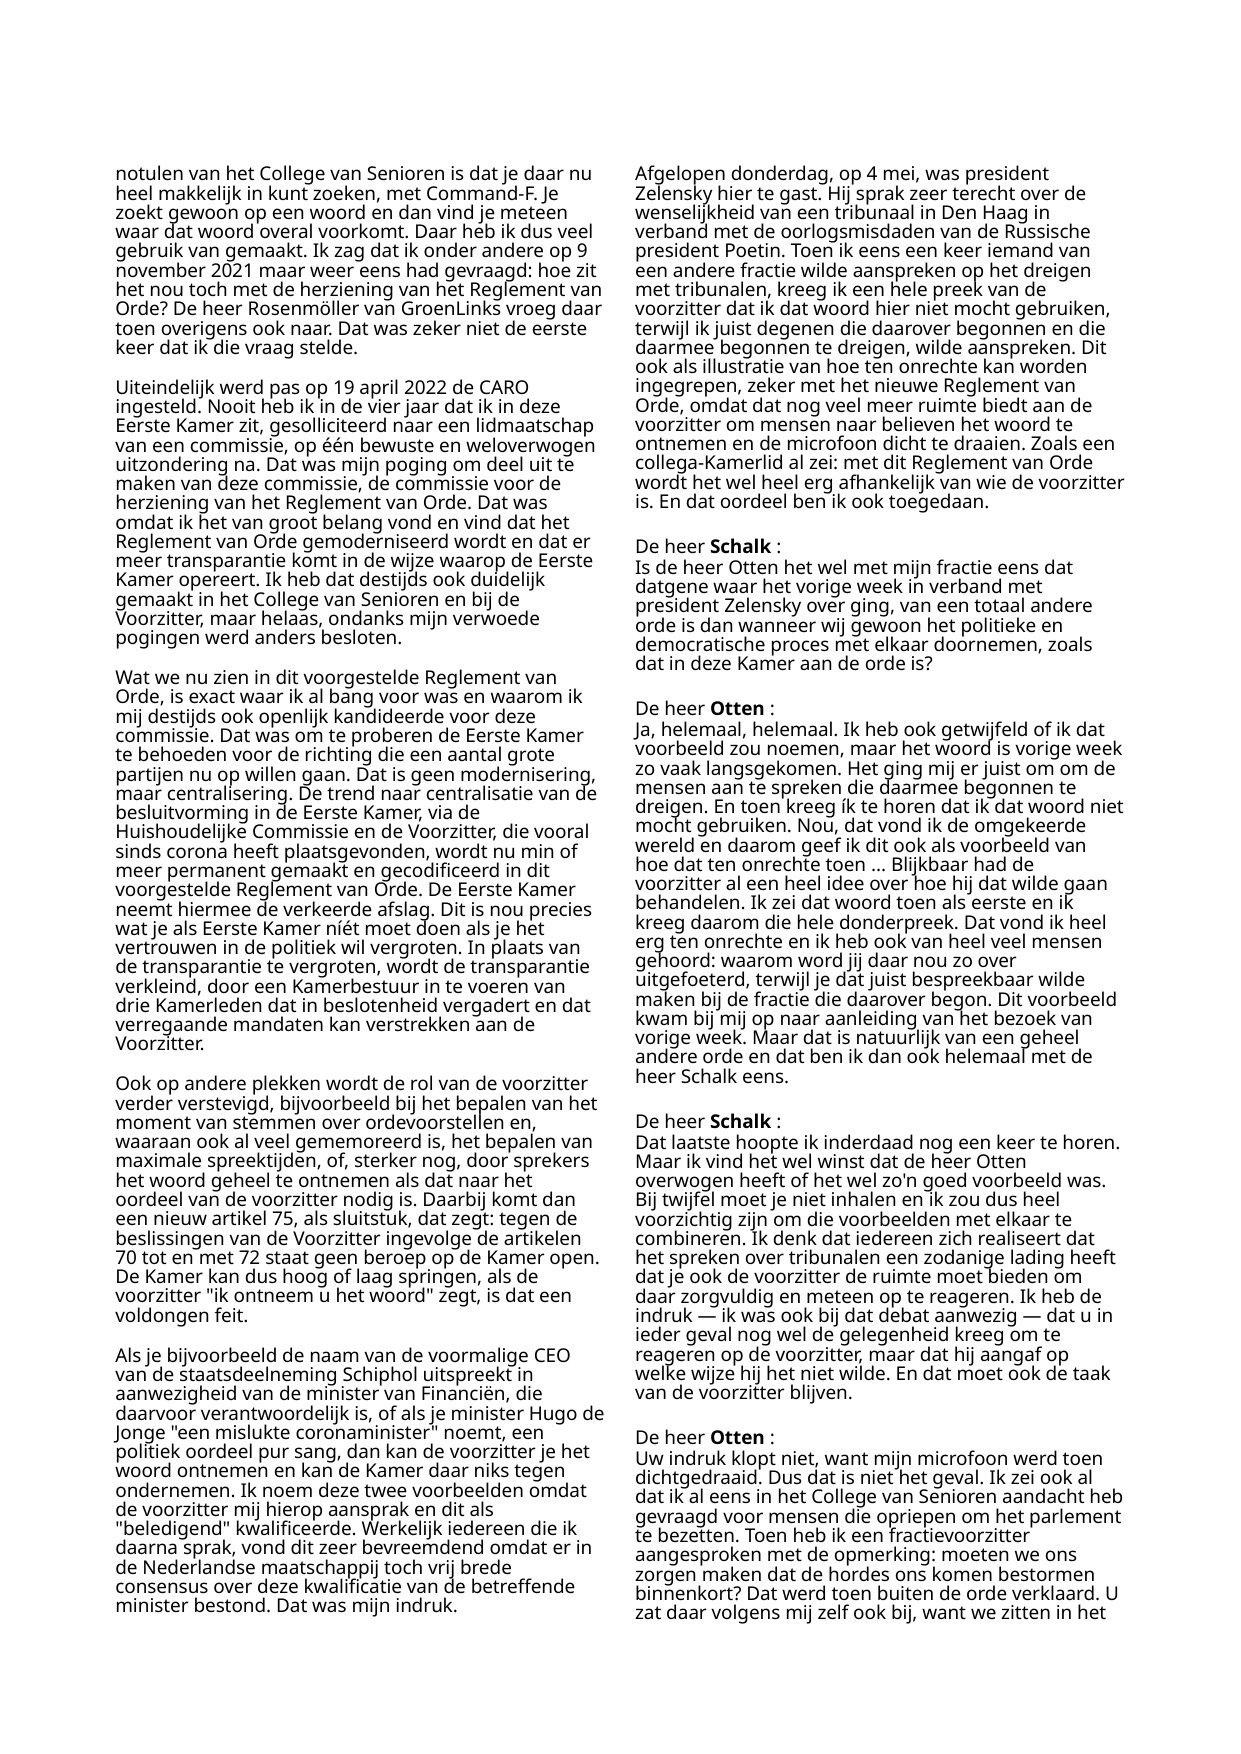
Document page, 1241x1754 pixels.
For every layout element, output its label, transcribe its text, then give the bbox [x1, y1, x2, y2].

text Dat laatste hoopte ik inderdaad nog een keer te horen. Maar ik vind het wel winst dat de heer Otten overwogen heeft of het wel zo'n goed voorbeeld was. Bij twijfel moet je niet inhalen en ik zou dus heel voorzichtig zijn om die voorbeelden met elkaar te combineren. Ik denk dat iedereen zich realiseert dat het spreken over tribunalen een zodanige lading heeft dat je ook de voorzitter de ruimte moet bieden om daar zorgvuldig en meteen op te reageren. Ik heb de indruk — ik was ook bij dat debat aanwezig — dat u in ieder geval nog wel de gelegenheid kreeg om te reageren op de voorzitter, maar dat hij aangaf op welke wijze hij het niet wilde. En dat moet ook de taak van de voorzitter blijven. [635, 1134, 1125, 1403]
text Is de heer Otten het wel met mijn fractie eens dat datgene waar het vorige week in verband met president Zelensky over ging, van een totaal andere orde is dan wanneer wij gewoon het politieke en democratische proces met elkaar doornemen, zoals dat in deze Kamer aan de orde is? [635, 559, 1125, 674]
text Afgelopen donderdag, op 4 mei, was president Zelensky hier te gast. Hij sprak zeer terecht over de wenselijkheid van een tribunaal in Den Haag in verband met de oorlogsmisdaden van de Russische president Poetin. Toen ik eens een keer iemand van een andere fractie wilde aanspreken op het dreigen met tribunalen, kreeg ik een hele preek van de voorzitter dat ik dat woord hier niet mocht gebruiken, terwijl ik juist degenen die daarover begonnen en die daarmee begonnen te dreigen, wilde aanspreken. Dit ook als illustratie van hoe ten onrechte kan worden ingegrepen, zeker met het nieuwe Reglement van Orde, omdat dat nog veel meer ruimte biedt aan de voorzitter om mensen naar believen het woord te ontnemen en de microfoon dicht te draaien. Zoals een collega-Kamerlid al zei: met dit Reglement van Orde wordt het wel heel erg afhankelijk van wie de voorzitter is. En dat oordeel ben ik ook toegedaan. [635, 165, 1125, 512]
text De heer Otten : [635, 1424, 1125, 1450]
text Als je bijvoorbeeld de naam van de voormalige CEO van de staatsdeelneming Schiphol uitspreekt in aanwezigheid van de minister van Financiën, die daarvoor verantwoordelijk is, of als je minister Hugo de Jonge "een mislukte coronaminister" noemt, een politiek oordeel pur sang, dan kan de voorzitter je het woord ontnemen en kan de Kamer daar niks tegen ondernemen. Ik noem deze twee voorbeelden omdat de voorzitter mij hierop aansprak en dit als "beledigend" kwalificeerde. Werkelijk iedereen die ik daarna sprak, vond dit zeer bevreemdend omdat er in de Nederlandse maatschappij toch vrij brede consensus over deze kwalificatie van de betreffende minister bestond. Dat was mijn indruk. [115, 1347, 605, 1616]
text De heer Otten : [635, 695, 1125, 721]
text notulen van het College van Senioren is dat je daar nu heel makkelijk in kunt zoeken, met Command-F. Je zoekt gewoon op een woord en dan vind je meteen waar dat woord overal voorkomt. Daar heb ik dus veel gebruik van gemaakt. Ik zag dat ik onder andere op 9 november 2021 maar weer eens had gevraagd: hoe zit het nou toch met de herziening van het Reglement van Orde? De heer Rosenmöller van GroenLinks vroeg daar toen overigens ook naar. Dat was zeker niet de eerste keer dat ik die vraag stelde. [115, 165, 605, 358]
text Wat we nu zien in dit voorgestelde Reglement van Orde, is exact waar ik al bang voor was en waarom ik mij destijds ook openlijk kandideerde voor deze commissie. Dat was om te proberen de Eerste Kamer te behoeden voor de richting die een aantal grote partijen nu op willen gaan. Dat is geen modernisering, maar centralisering. De trend naar centralisatie van de besluitvorming in de Eerste Kamer, via de Huishoudelijke Commissie en de Voorzitter, die vooral sinds corona heeft plaatsgevonden, wordt nu min of meer permanent gemaakt en gecodificeerd in dit voorgestelde Reglement van Orde. De Eerste Kamer neemt hiermee de verkeerde afslag. Dit is nou precies wat je als Eerste Kamer níét moet doen als je het vertrouwen in de politiek wil vergroten. In plaats van de transparantie te vergroten, wordt de transparantie verkleind, door een Kamerbestuur in te voeren van drie Kamerleden dat in beslotenheid vergadert en dat verregaande mandaten kan verstrekken aan de Voorzitter. [115, 669, 605, 1055]
text Ja, helemaal, helemaal. Ik heb ook getwijfeld of ik dat voorbeeld zou noemen, maar het woord is vorige week zo vaak langsgekomen. Het ging mij er juist om om de mensen aan te spreken die daarmee begonnen te dreigen. En toen kreeg ík te horen dat ik dat woord niet mocht gebruiken. Nou, dat vond ik de omgekeerde wereld en daarom geef ik dit ook als voorbeeld van hoe dat ten onrechte toen ... Blijkbaar had de voorzitter al een heel idee over hoe hij dat wilde gaan behandelen. Ik zei dat woord toen als eerste en ik kreeg daarom die hele donderpreek. Dat vond ik heel erg ten onrechte en ik heb ook van heel veel mensen gehoord: waarom word jij daar nou zo over uitgefoeterd, terwijl je dat juist bespreekbaar wilde maken bij de fractie die daarover begon. Dit voorbeeld kwam bij mij op naar aanleiding van het bezoek van vorige week. Maar dat is natuurlijk van een geheel andere orde en dat ben ik dan ook helemaal met de heer Schalk eens. [635, 721, 1125, 1087]
text Uw indruk klopt niet, want mijn microfoon werd toen dichtgedraaid. Dus dat is niet het geval. Ik zei ook al dat ik al eens in het College van Senioren aandacht heb gevraagd voor mensen die opriepen om het parlement te bezetten. Toen heb ik een fractievoorzitter aangesproken met de opmerking: moeten we ons zorgen maken dat de hordes ons komen bestormen binnenkort? Dat werd toen buiten de orde verklaard. U zat daar volgens mij zelf ook bij, want we zitten in het [635, 1450, 1125, 1623]
text Uiteindelijk werd pas op 19 april 2022 de CARO ingesteld. Nooit heb ik in de vier jaar dat ik in deze Eerste Kamer zit, gesolliciteerd naar een lidmaatschap van een commissie, op één bewuste en weloverwogen uitzondering na. Dat was mijn poging om deel uit te maken van deze commissie, de commissie voor de herziening van het Reglement van Orde. Dat was omdat ik het van groot belang vond en vind dat het Reglement van Orde gemoderniseerd wordt en dat er meer transparantie komt in de wijze waarop de Eerste Kamer opereert. Ik heb dat destijds ook duidelijk gemaakt in het College van Senioren en bij de Voorzitter, maar helaas, ondanks mijn verwoede pogingen werd anders besloten. [115, 379, 605, 648]
text De heer Schalk : [635, 533, 1125, 559]
text De heer Schalk : [635, 1108, 1125, 1134]
text Ook op andere plekken wordt de rol van de voorzitter verder verstevigd, bijvoorbeeld bij het bepalen van het moment van stemmen over ordevoorstellen en, waaraan ook al veel gememoreerd is, het bepalen van maximale spreektijden, of, sterker nog, door sprekers het woord geheel te ontnemen als dat naar het oordeel van de voorzitter nodig is. Daarbij komt dan een nieuw artikel 75, als sluitstuk, dat zegt: tegen de beslissingen van de Voorzitter ingevolge de artikelen 70 tot en met 72 staat geen beroep op de Kamer open. De Kamer kan dus hoog of laag springen, als de voorzitter "ik ontneem u het woord" zegt, is dat een voldongen feit. [115, 1075, 605, 1326]
